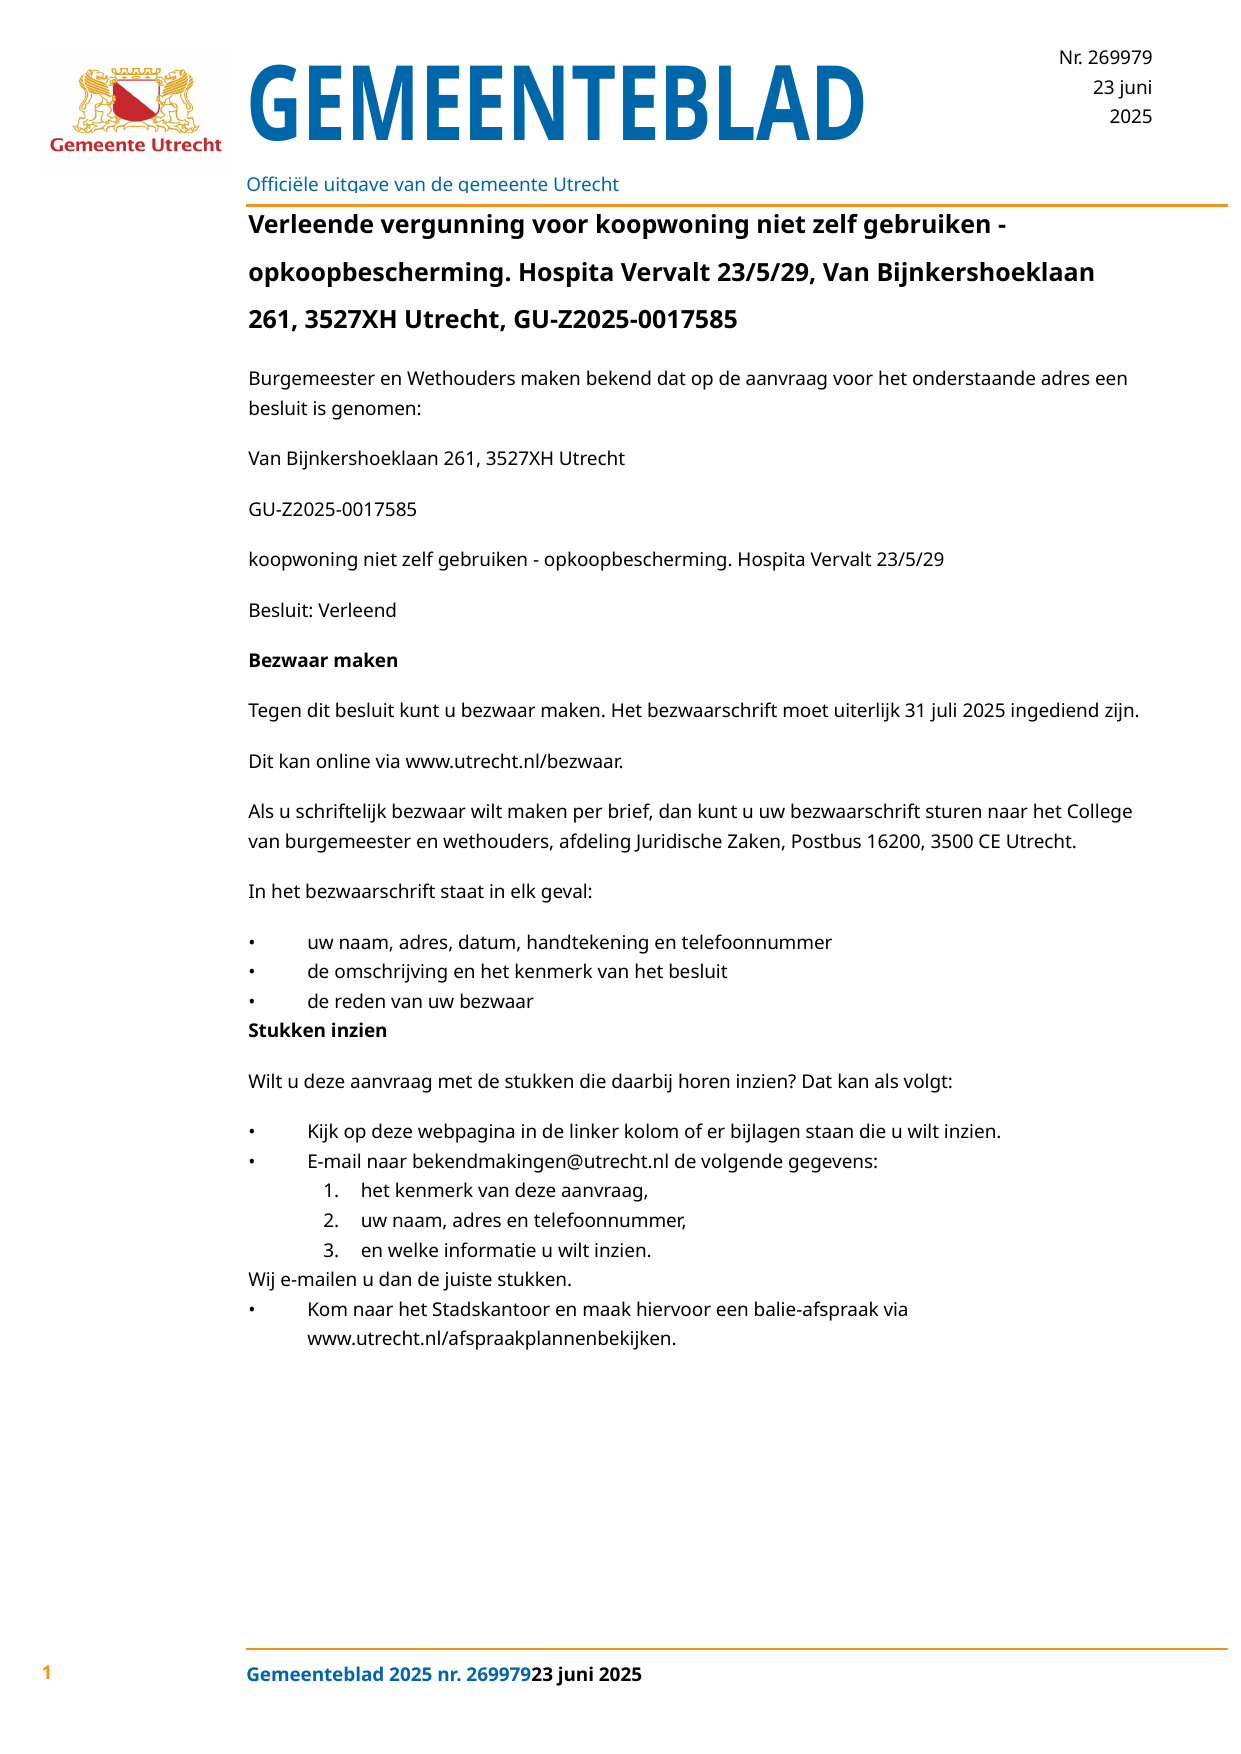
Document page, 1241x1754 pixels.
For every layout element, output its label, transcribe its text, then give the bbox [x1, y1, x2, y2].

list Kijk op deze webpagina in de linker kolom of er bijlagen staan die u wilt inzien. [248, 1118, 1152, 1144]
list uw naam, adres en telefoonnummer, [323, 1207, 1152, 1233]
text Wij e-mailen u dan de juiste stukken. [248, 1266, 1152, 1292]
text Als u schriftelijk bezwaar wilt maken per brief, dan kunt u uw bezwaarschrift sturen naar het College van burgemeester en wethouders, afdeling Juridische Zaken, Postbus 16200, 3500 CE Utrecht. [248, 798, 1152, 854]
text Burgemeester en Wethouders maken bekend dat op de aanvraag voor het onderstaande adres een besluit is genomen: [248, 366, 1152, 421]
list het kenmerk van deze aanvraag, [323, 1178, 1152, 1203]
text GU-Z2025-0017585 [248, 496, 1152, 522]
text Bezwaar maken [248, 647, 1152, 673]
text Besluit: Verleend [248, 597, 1152, 622]
text Tegen dit besluit kunt u bezwaar maken. Het bezwaarschrift moet uiterlijk 31 juli 2025 ingediend zijn. [248, 698, 1152, 723]
text Verleende vergunning voor koopwoning niet zelf gebruiken - opkoopbescherming. Hospita Vervalt 23/5/29, Van Bijnkershoeklaan 261, 3527XH Utrecht, GU-Z2025-0017585 [248, 207, 1152, 336]
text Stukken inzien [248, 1018, 1152, 1043]
list de reden van uw bezwaar [248, 988, 1152, 1014]
text In het bezwaarschrift staat in elk geval: [248, 878, 1152, 904]
text koopwoning niet zelf gebruiken - opkoopbescherming. Hospita Vervalt 23/5/29 [248, 546, 1152, 572]
list Kom naar het Stadskantoor en maak hiervoor een balie-afspraak via www.utrecht.nl/afspraakplannenbekijken. [248, 1296, 1152, 1351]
list en welke informatie u wilt inzien. [323, 1237, 1152, 1262]
text Wilt u deze aanvraag met de stukken die daarbij horen inzien? Dat kan als volgt: [248, 1068, 1152, 1094]
list uw naam, adres, datum, handtekening en telefoonnummer [248, 929, 1152, 954]
text Van Bijnkershoeklaan 261, 3527XH Utrecht [248, 446, 1152, 471]
list E-mail naar bekendmakingen@utrecht.nl de volgende gegevens: [248, 1148, 1152, 1174]
picture [41, 47, 231, 172]
list de omschrijving en het kenmerk van het besluit [248, 958, 1152, 984]
text Dit kan online via www.utrecht.nl/bezwaar. [248, 748, 1152, 774]
